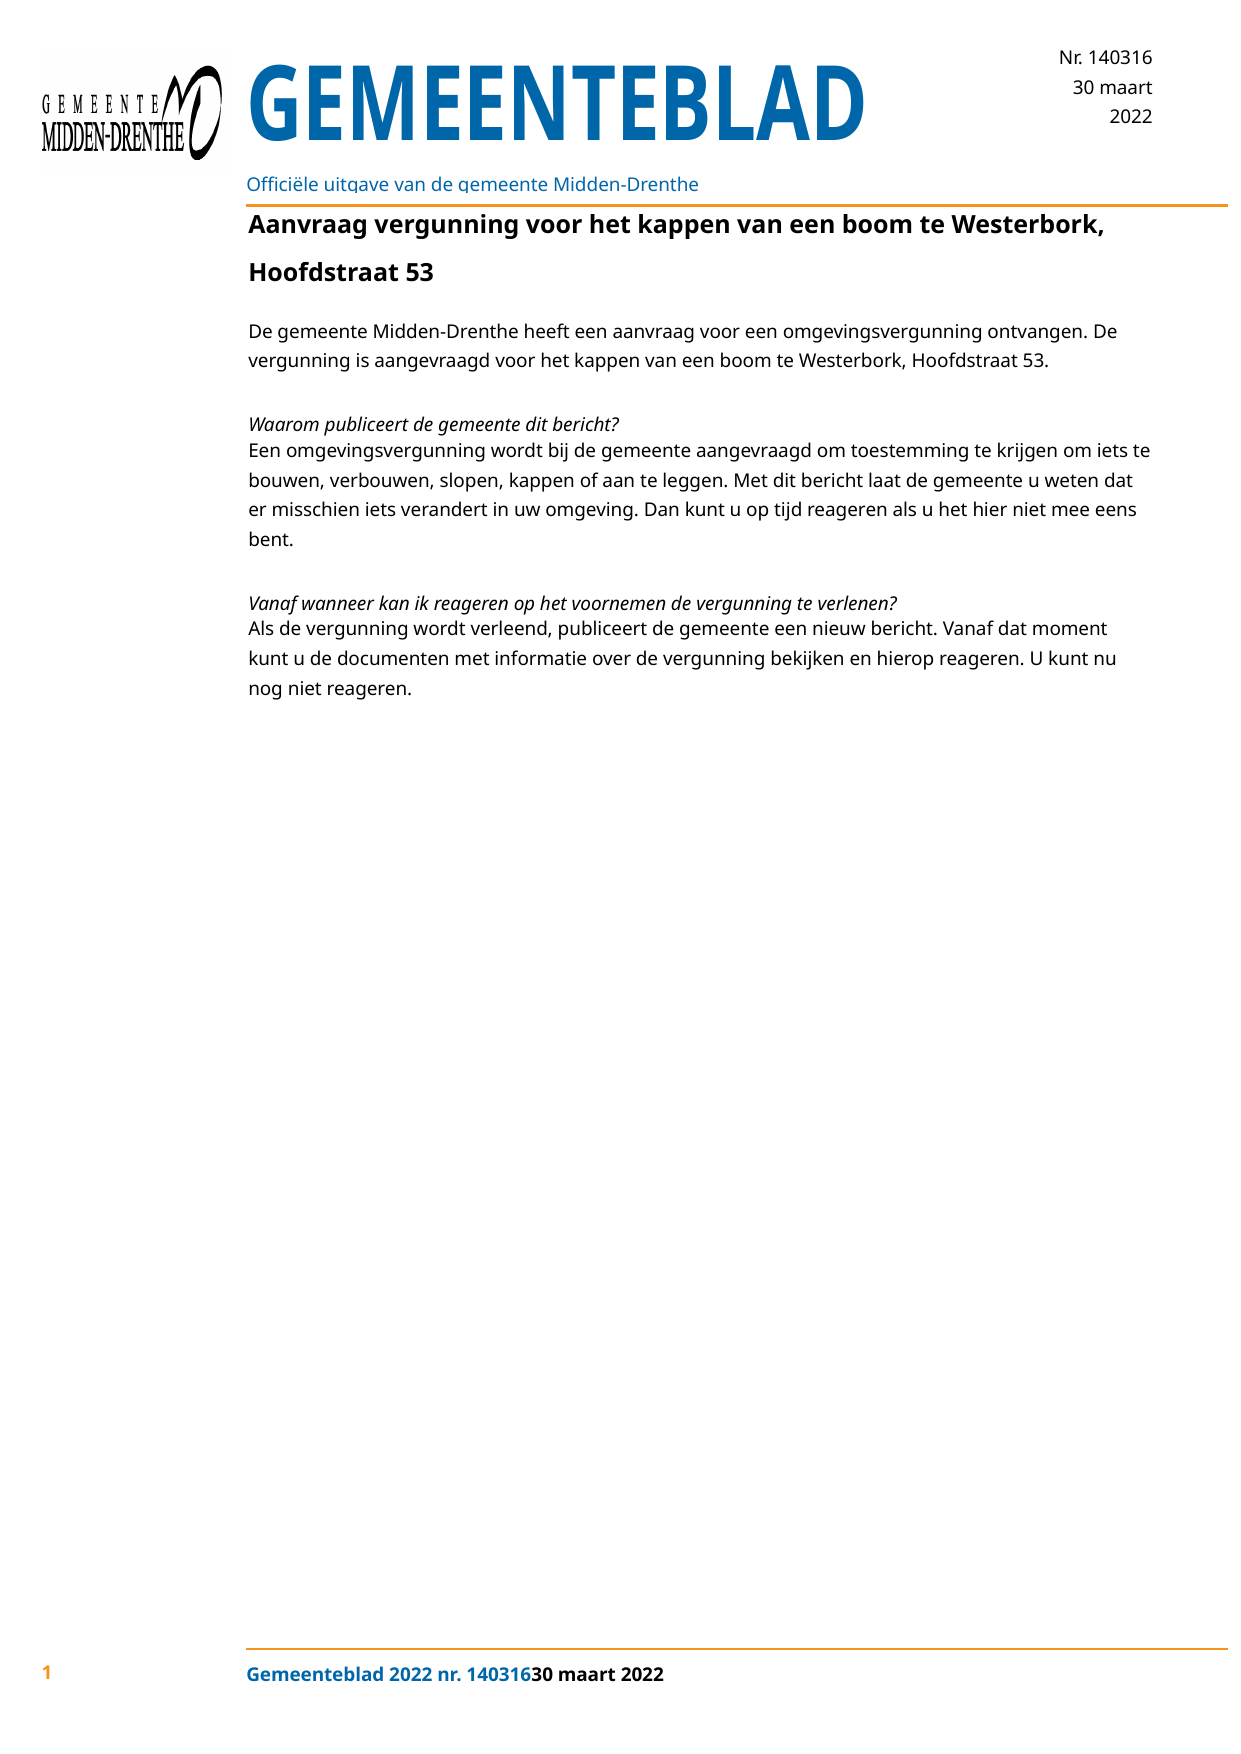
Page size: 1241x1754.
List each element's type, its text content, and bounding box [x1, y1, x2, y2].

text Als de vergunning wordt verleend, publiceert de gemeente een nieuw bericht. Vanaf dat moment kunt u de documenten met informatie over de vergunning bekijken en hierop reageren. U kunt nu nog niet reageren. [248, 616, 1152, 701]
picture [41, 47, 231, 172]
text Een omgevingsvergunning wordt bij de gemeente aangevraagd om toestemming te krijgen om iets te bouwen, verbouwen, slopen, kappen of aan te leggen. Met dit bericht laat de gemeente u weten dat er misschien iets verandert in uw omgeving. Dan kunt u op tijd reageren als u het hier niet mee eens bent. [248, 437, 1152, 552]
text Aanvraag vergunning voor het kappen van een boom te Westerbork, Hoofdstraat 53 [248, 207, 1152, 288]
text Waarom publiceert de gemeente dit bericht? [248, 411, 1152, 437]
text De gemeente Midden-Drenthe heeft een aanvraag voor een omgevingsvergunning ontvangen. De vergunning is aangevraagd voor het kappen van een boom te Westerbork, Hoofdstraat 53. [248, 318, 1152, 373]
text Vanaf wanneer kan ik reageren op het voornemen de vergunning te verlenen? [248, 590, 1152, 616]
